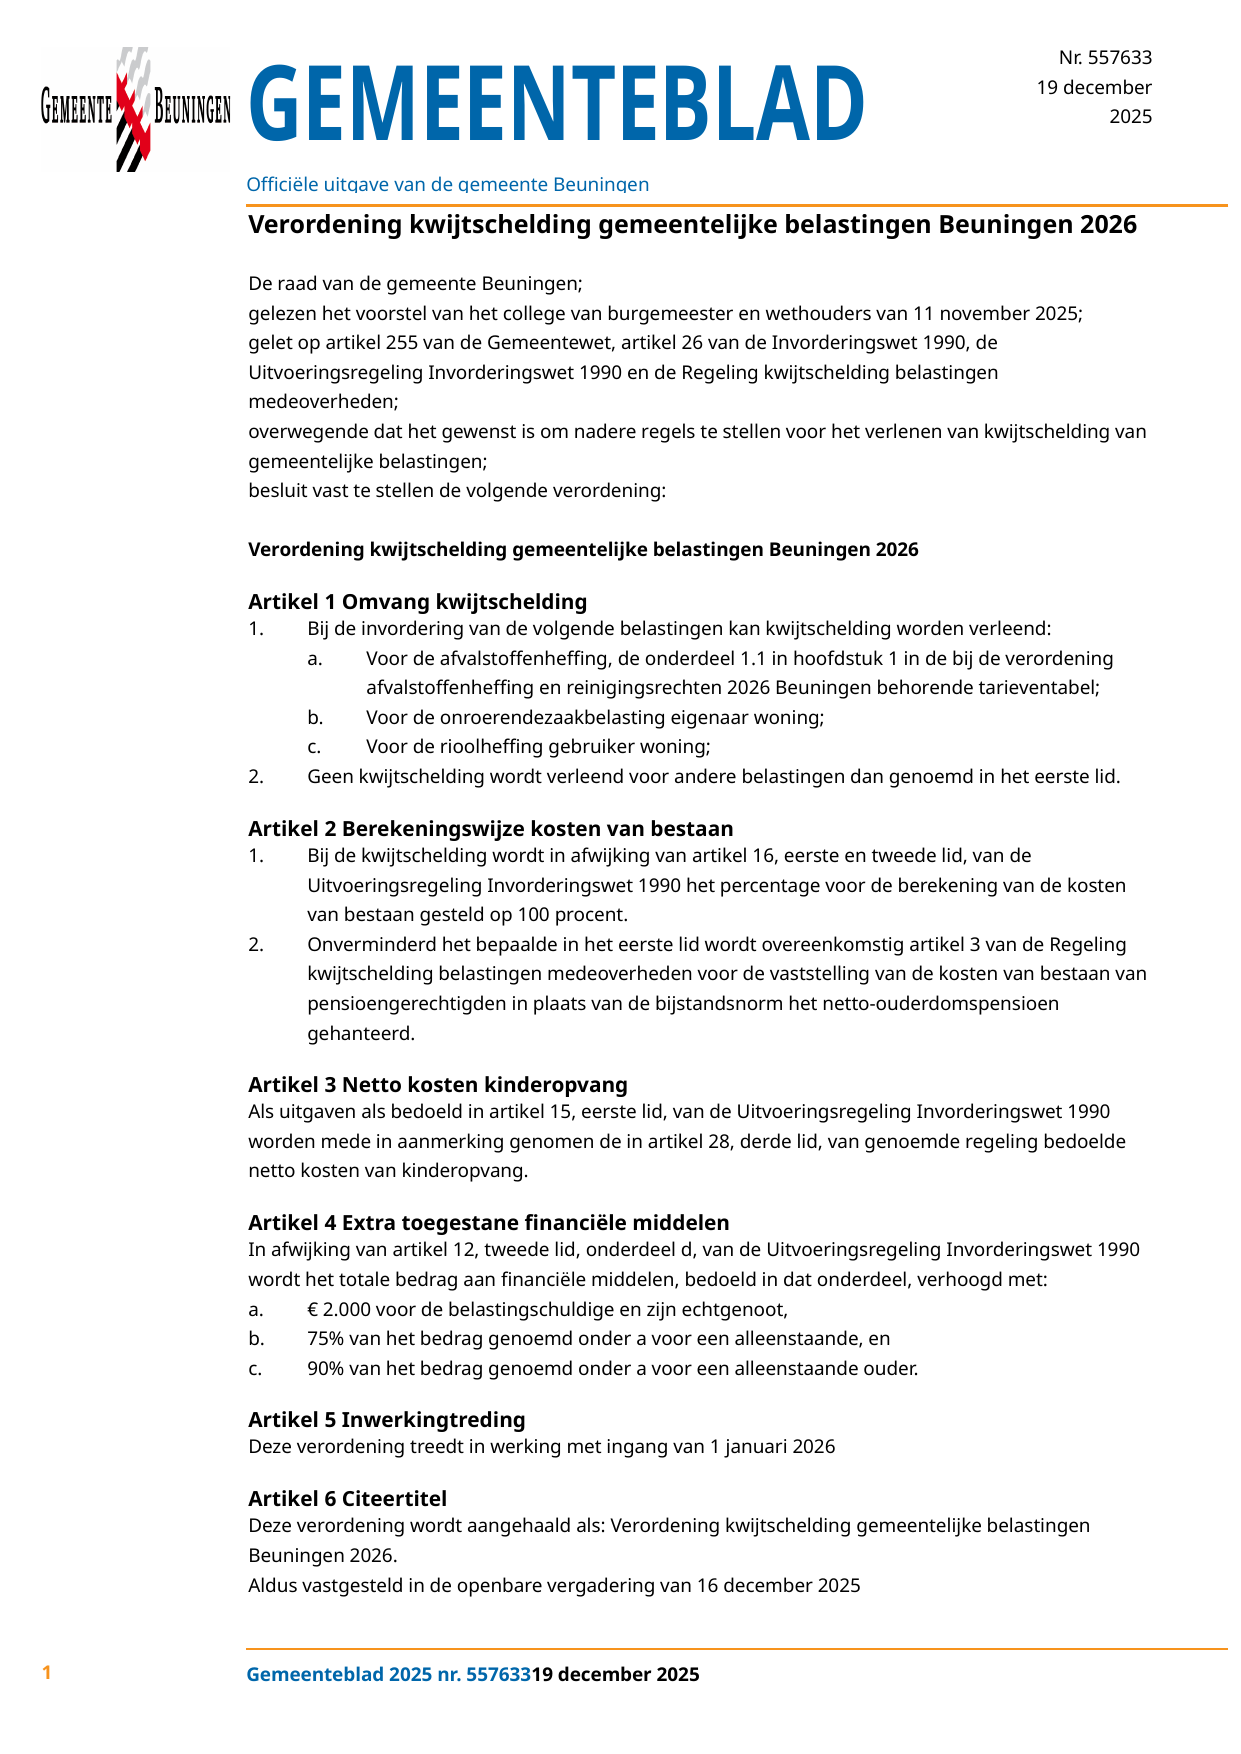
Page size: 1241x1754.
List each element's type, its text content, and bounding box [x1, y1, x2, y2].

text Deze verordening wordt aangehaald als: Verordening kwijtschelding gemeentelijke belastingen Beuningen 2026. [248, 1513, 1152, 1568]
text De raad van de gemeente Beuningen; [248, 270, 1152, 296]
text Artikel 3 Netto kosten kinderopvang [248, 1070, 1152, 1098]
text overwegende dat het gewenst is om nadere regels te stellen voor het verlenen van kwijtschelding van gemeentelijke belastingen; [248, 418, 1152, 473]
text Artikel 1 Omvang kwijtschelding [248, 587, 1152, 615]
list Geen kwijtschelding wordt verleend voor andere belastingen dan genoemd in het eerste lid. [248, 763, 1152, 789]
list € 2.000 voor de belastingschuldige en zijn echtgenoot, [248, 1296, 1152, 1321]
list Onverminderd het bepaalde in het eerste lid wordt overeenkomstig artikel 3 van de Regeling kwijtschelding belastingen medeoverheden voor de vaststelling van de kosten van bestaan van pensioengerechtigden in plaats van de bijstandsnorm het netto-ouderdomspensioen gehanteerd. [248, 931, 1152, 1045]
list Voor de afvalstoffenheffing, de onderdeel 1.1 in hoofdstuk 1 in de bij de verordening afvalstoffenheffing en reinigingsrechten 2026 Beuningen behorende tarieventabel; [307, 645, 1152, 700]
text gelet op artikel 255 van de Gemeentewet, artikel 26 van de Invorderingswet 1990, de Uitvoeringsregeling Invorderingswet 1990 en de Regeling kwijtschelding belastingen medeoverheden; [248, 329, 1152, 414]
list Voor de onroerendezaakbelasting eigenaar woning; [307, 704, 1152, 730]
text Verordening kwijtschelding gemeentelijke belastingen Beuningen 2026 [248, 207, 1152, 241]
text In afwijking van artikel 12, tweede lid, onderdeel d, van de Uitvoeringsregeling Invorderingswet 1990 wordt het totale bedrag aan financiële middelen, bedoeld in dat onderdeel, verhoogd met: [248, 1237, 1152, 1292]
text Artikel 2 Berekeningswijze kosten van bestaan [248, 814, 1152, 842]
text Artikel 6 Citeertitel [248, 1484, 1152, 1513]
list 75% van het bedrag genoemd onder a voor een alleenstaande, en [248, 1325, 1152, 1351]
text Deze verordening treedt in werking met ingang van 1 januari 2026 [248, 1434, 1152, 1459]
text besluit vast te stellen de volgende verordening: [248, 477, 1152, 503]
list Bij de invordering van de volgende belastingen kan kwijtschelding worden verleend: [248, 615, 1152, 641]
text Als uitgaven als bedoeld in artikel 15, eerste lid, van de Uitvoeringsregeling Invorderingswet 1990 worden mede in aanmerking genomen de in artikel 28, derde lid, van genoemde regeling bedoelde netto kosten van kinderopvang. [248, 1098, 1152, 1183]
text Artikel 4 Extra toegestane financiële middelen [248, 1208, 1152, 1237]
text gelezen het voorstel van het college van burgemeester en wethouders van 11 november 2025; [248, 300, 1152, 326]
list Bij de kwijtschelding wordt in afwijking van artikel 16, eerste en tweede lid, van de Uitvoeringsregeling Invorderingswet 1990 het percentage voor de berekening van de kosten van bestaan gesteld op 100 procent. [248, 842, 1152, 927]
text Artikel 5 Inwerkingtreding [248, 1405, 1152, 1434]
list Voor de rioolheffing gebruiker woning; [307, 734, 1152, 759]
list 90% van het bedrag genoemd onder a voor een alleenstaande ouder. [248, 1355, 1152, 1381]
text Aldus vastgesteld in de openbare vergadering van 16 december 2025 [248, 1572, 1152, 1597]
picture [41, 47, 231, 172]
text Verordening kwijtschelding gemeentelijke belastingen Beuningen 2026 [248, 537, 1152, 562]
